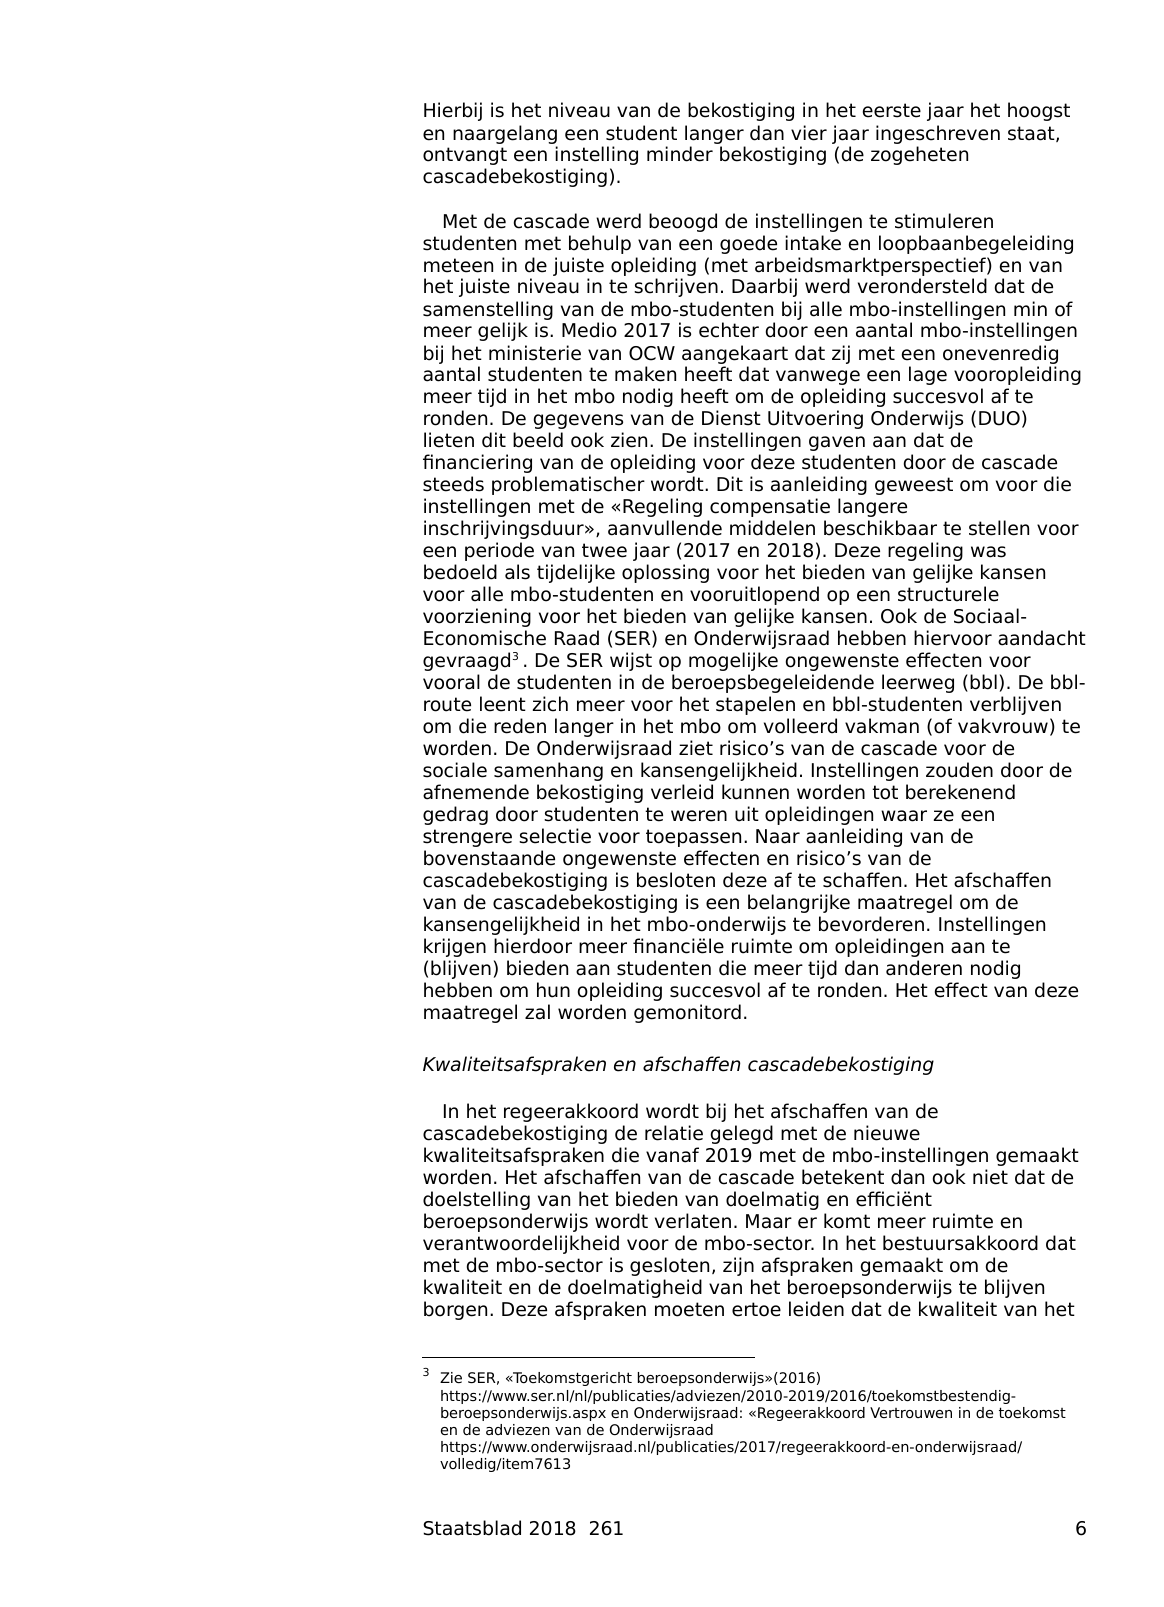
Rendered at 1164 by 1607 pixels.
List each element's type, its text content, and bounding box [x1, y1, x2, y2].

text Hierbij is het niveau van de bekostiging in het eerste jaar het hoogst en naargelang een student langer dan vier jaar ingeschreven staat, ontvangt een instelling minder bekostiging (de zogeheten cascadebekostiging). [422, 100, 1087, 188]
text Met de cascade werd beoogd de instellingen te stimuleren studenten met behulp van een goede intake en loopbaanbegeleiding meteen in de juiste opleiding (met arbeidsmarktperspectief) en van het juiste niveau in te schrijven. Daarbij werd verondersteld dat de samenstelling van de mbo-studenten bij alle mbo-instellingen min of meer gelijk is. Medio 2017 is echter door een aantal mbo-instellingen bij het ministerie van OCW aangekaart dat zij met een onevenredig aantal studenten te maken heeft dat vanwege een lage vooropleiding meer tijd in het mbo nodig heeft om de opleiding succesvol af te ronden. De gegevens van de Dienst Uitvoering Onderwijs (DUO) lieten dit beeld ook zien. De instellingen gaven aan dat de financiering van de opleiding voor deze studenten door de cascade steeds problematischer wordt. Dit is aanleiding geweest om voor die instellingen met de «Regeling compensatie langere inschrijvingsduur», aanvullende middelen beschikbaar te stellen voor een periode van twee jaar (2017 en 2018). Deze regeling was bedoeld als tijdelijke oplossing voor het bieden van gelijke kansen voor alle mbo-studenten en vooruitlopend op een structurele voorziening voor het bieden van gelijke kansen. Ook de Sociaal-Economische Raad (SER) en Onderwijsraad hebben hiervoor aandacht gevraagd. De SER wijst op mogelijke ongewenste effecten voor vooral de studenten in de beroepsbegeleidende leerweg (bbl). De bbl-route leent zich meer voor het stapelen en bbl-studenten verblijven om die reden langer in het mbo om volleerd vakman (of vakvrouw) te worden. De Onderwijsraad ziet risico’s van de cascade voor de sociale samenhang en kansengelijkheid. Instellingen zouden door de afnemende bekostiging verleid kunnen worden tot berekenend gedrag door studenten te weren uit opleidingen waar ze een strengere selectie voor toepassen. Naar aanleiding van de bovenstaande ongewenste effecten en risico’s van de cascadebekostiging is besloten deze af te schaffen. Het afschaffen van de cascadebekostiging is een belangrijke maatregel om de kansengelijkheid in het mbo-onderwijs te bevorderen. Instellingen krijgen hierdoor meer financiële ruimte om opleidingen aan te (blijven) bieden aan studenten die meer tijd dan anderen nodig hebben om hun opleiding succesvol af te ronden. Het effect van deze maatregel zal worden gemonitord. [422, 211, 1087, 1024]
text Zie SER, «Toekomstgericht beroepsonderwijs»(2016) https://www.ser.nl/nl/publicaties/adviezen/2010-2019/2016/toekomstbestendig-beroepsonderwijs.aspx en Onderwijsraad: «Regeerakkoord Vertrouwen in de toekomst en de adviezen van de Onderwijsraad https://www.onderwijsraad.nl/publicaties/2017/regeerakkoord-en-onderwijsraad/volledig/item7613 [422, 1366, 1087, 1473]
subtitle Kwaliteitsafspraken en afschaffen cascadebekostiging [422, 1054, 1087, 1076]
text In het regeerakkoord wordt bij het afschaffen van de cascadebekostiging de relatie gelegd met de nieuwe kwaliteitsafspraken die vanaf 2019 met de mbo-instellingen gemaakt worden. Het afschaffen van de cascade betekent dan ook niet dat de doelstelling van het bieden van doelmatig en efficiënt beroepsonderwijs wordt verlaten. Maar er komt meer ruimte en verantwoordelijkheid voor de mbo-sector. In het bestuursakkoord dat met de mbo-sector is gesloten, zijn afspraken gemaakt om de kwaliteit en de doelmatigheid van het beroepsonderwijs te blijven borgen. Deze afspraken moeten ertoe leiden dat de kwaliteit van het [422, 1101, 1087, 1321]
